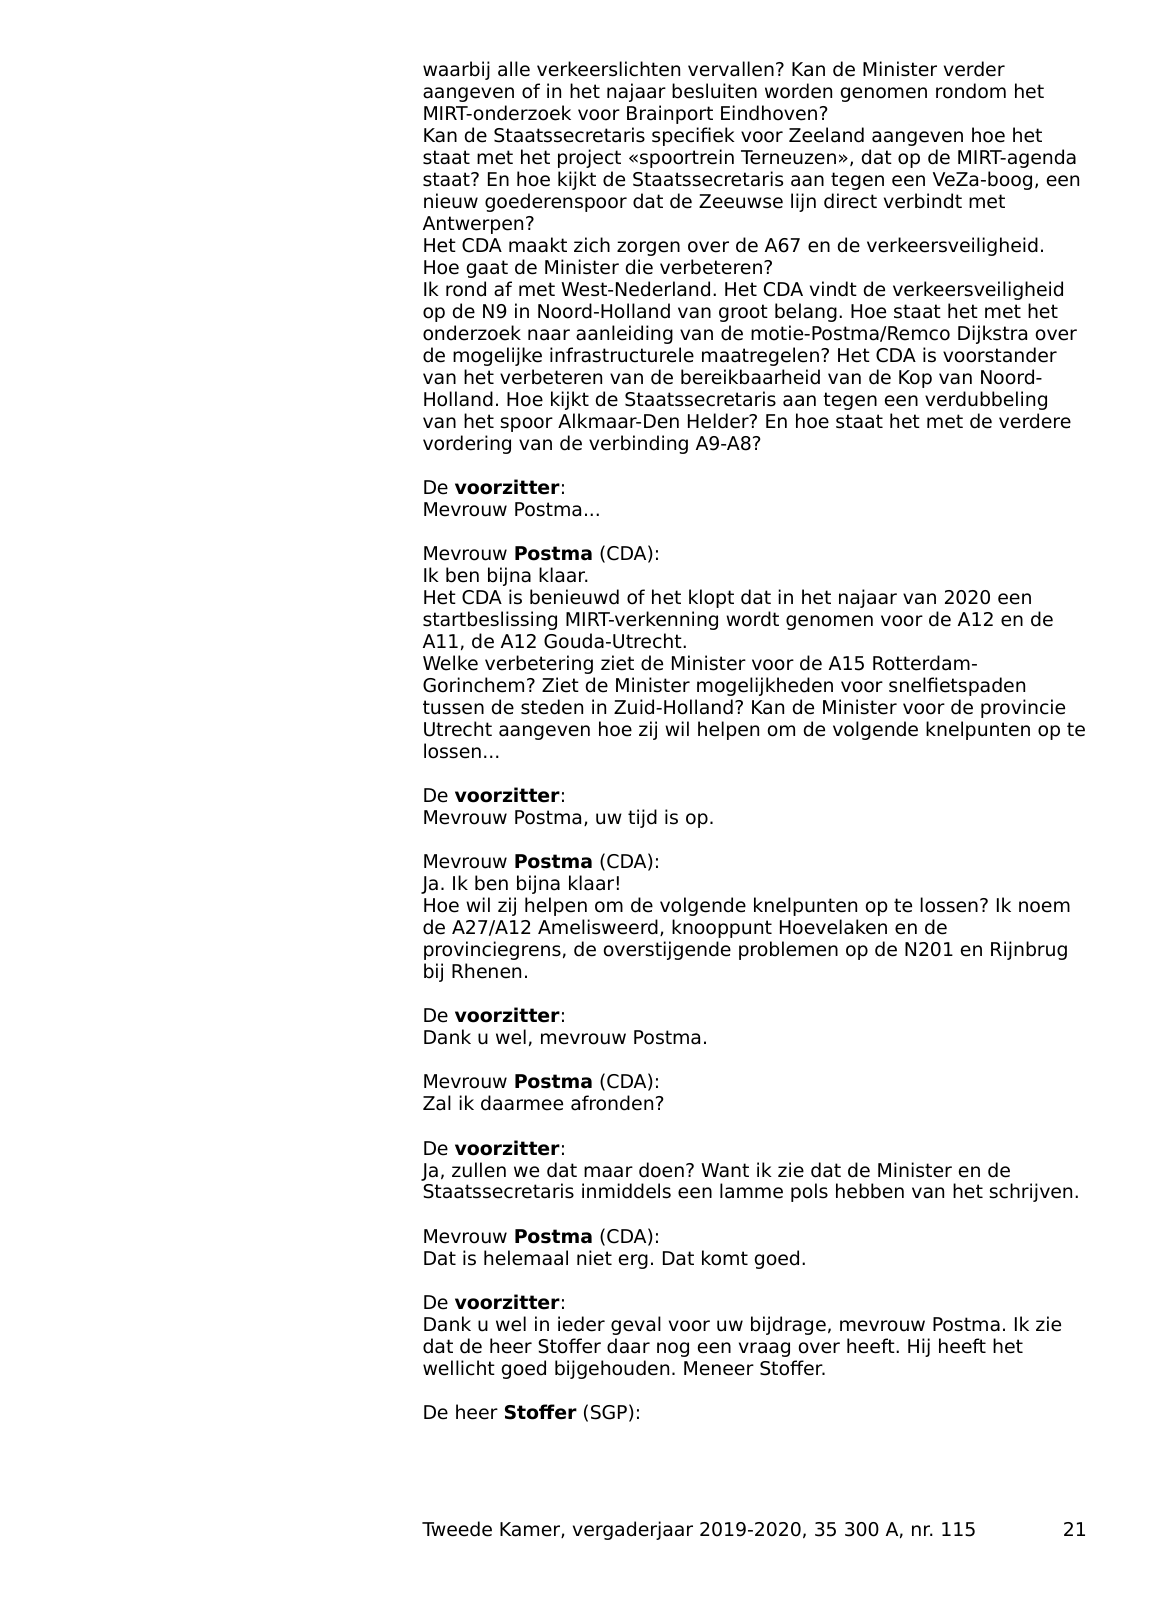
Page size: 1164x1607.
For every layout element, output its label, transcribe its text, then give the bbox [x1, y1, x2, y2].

text Dat is helemaal niet erg. Dat komt goed. [422, 1248, 1087, 1269]
text Kan de Staatssecretaris specifiek voor Zeeland aangeven hoe het staat met het project «spoortrein Terneuzen», dat op de MIRT-agenda staat? En hoe kijkt de Staatssecretaris aan tegen een VeZa-boog, een nieuw goederenspoor dat de Zeeuwse lijn direct verbindt met Antwerpen? [422, 125, 1087, 235]
text Mevrouw Postma (CDA): [422, 543, 1087, 565]
text Zal ik daarmee afronden? [422, 1093, 1087, 1115]
text Ik rond af met West-Nederland. Het CDA vindt de verkeersveiligheid op de N9 in Noord-Holland van groot belang. Hoe staat het met het onderzoek naar aanleiding van de motie-Postma/Remco Dijkstra over de mogelijke infrastructurele maatregelen? Het CDA is voorstander van het verbeteren van de bereikbaarheid van de Kop van Noord-Holland. Hoe kijkt de Staatssecretaris aan tegen een verdubbeling van het spoor Alkmaar-Den Helder? En hoe staat het met de verdere vordering van de verbinding A9-A8? [422, 279, 1087, 455]
text Mevrouw Postma, uw tijd is op. [422, 807, 1087, 829]
text De voorzitter: [422, 1292, 1087, 1314]
text De voorzitter: [422, 785, 1087, 807]
text De voorzitter: [422, 1005, 1087, 1027]
text Ja, zullen we dat maar doen? Want ik zie dat de Minister en de Staatssecretaris inmiddels een lamme pols hebben van het schrijven. [422, 1159, 1087, 1203]
text Mevrouw Postma (CDA): [422, 851, 1087, 873]
text De voorzitter: [422, 1137, 1087, 1159]
text De voorzitter: [422, 477, 1087, 499]
text Mevrouw Postma... [422, 499, 1087, 521]
text waarbij alle verkeerslichten vervallen? Kan de Minister verder aangeven of in het najaar besluiten worden genomen rondom het MIRT-onderzoek voor Brainport Eindhoven? [422, 59, 1087, 125]
text Ik ben bijna klaar. [422, 565, 1087, 587]
text Dank u wel, mevrouw Postma. [422, 1027, 1087, 1049]
text De heer Stoffer (SGP): [422, 1402, 1087, 1424]
text Welke verbetering ziet de Minister voor de A15 Rotterdam-Gorinchem? Ziet de Minister mogelijkheden voor snelfietspaden tussen de steden in Zuid-Holland? Kan de Minister voor de provincie Utrecht aangeven hoe zij wil helpen om de volgende knelpunten op te lossen... [422, 653, 1087, 763]
text Mevrouw Postma (CDA): [422, 1226, 1087, 1248]
text Ja. Ik ben bijna klaar! [422, 873, 1087, 895]
text Mevrouw Postma (CDA): [422, 1071, 1087, 1093]
text Hoe wil zij helpen om de volgende knelpunten op te lossen? Ik noem de A27/A12 Amelisweerd, knooppunt Hoevelaken en de provinciegrens, de overstijgende problemen op de N201 en Rijnbrug bij Rhenen. [422, 895, 1087, 983]
text Dank u wel in ieder geval voor uw bijdrage, mevrouw Postma. Ik zie dat de heer Stoffer daar nog een vraag over heeft. Hij heeft het wellicht goed bijgehouden. Meneer Stoffer. [422, 1314, 1087, 1380]
text Het CDA is benieuwd of het klopt dat in het najaar van 2020 een startbeslissing MIRT-verkenning wordt genomen voor de A12 en de A11, de A12 Gouda-Utrecht. [422, 587, 1087, 653]
text Het CDA maakt zich zorgen over de A67 en de verkeersveiligheid. Hoe gaat de Minister die verbeteren? [422, 235, 1087, 279]
